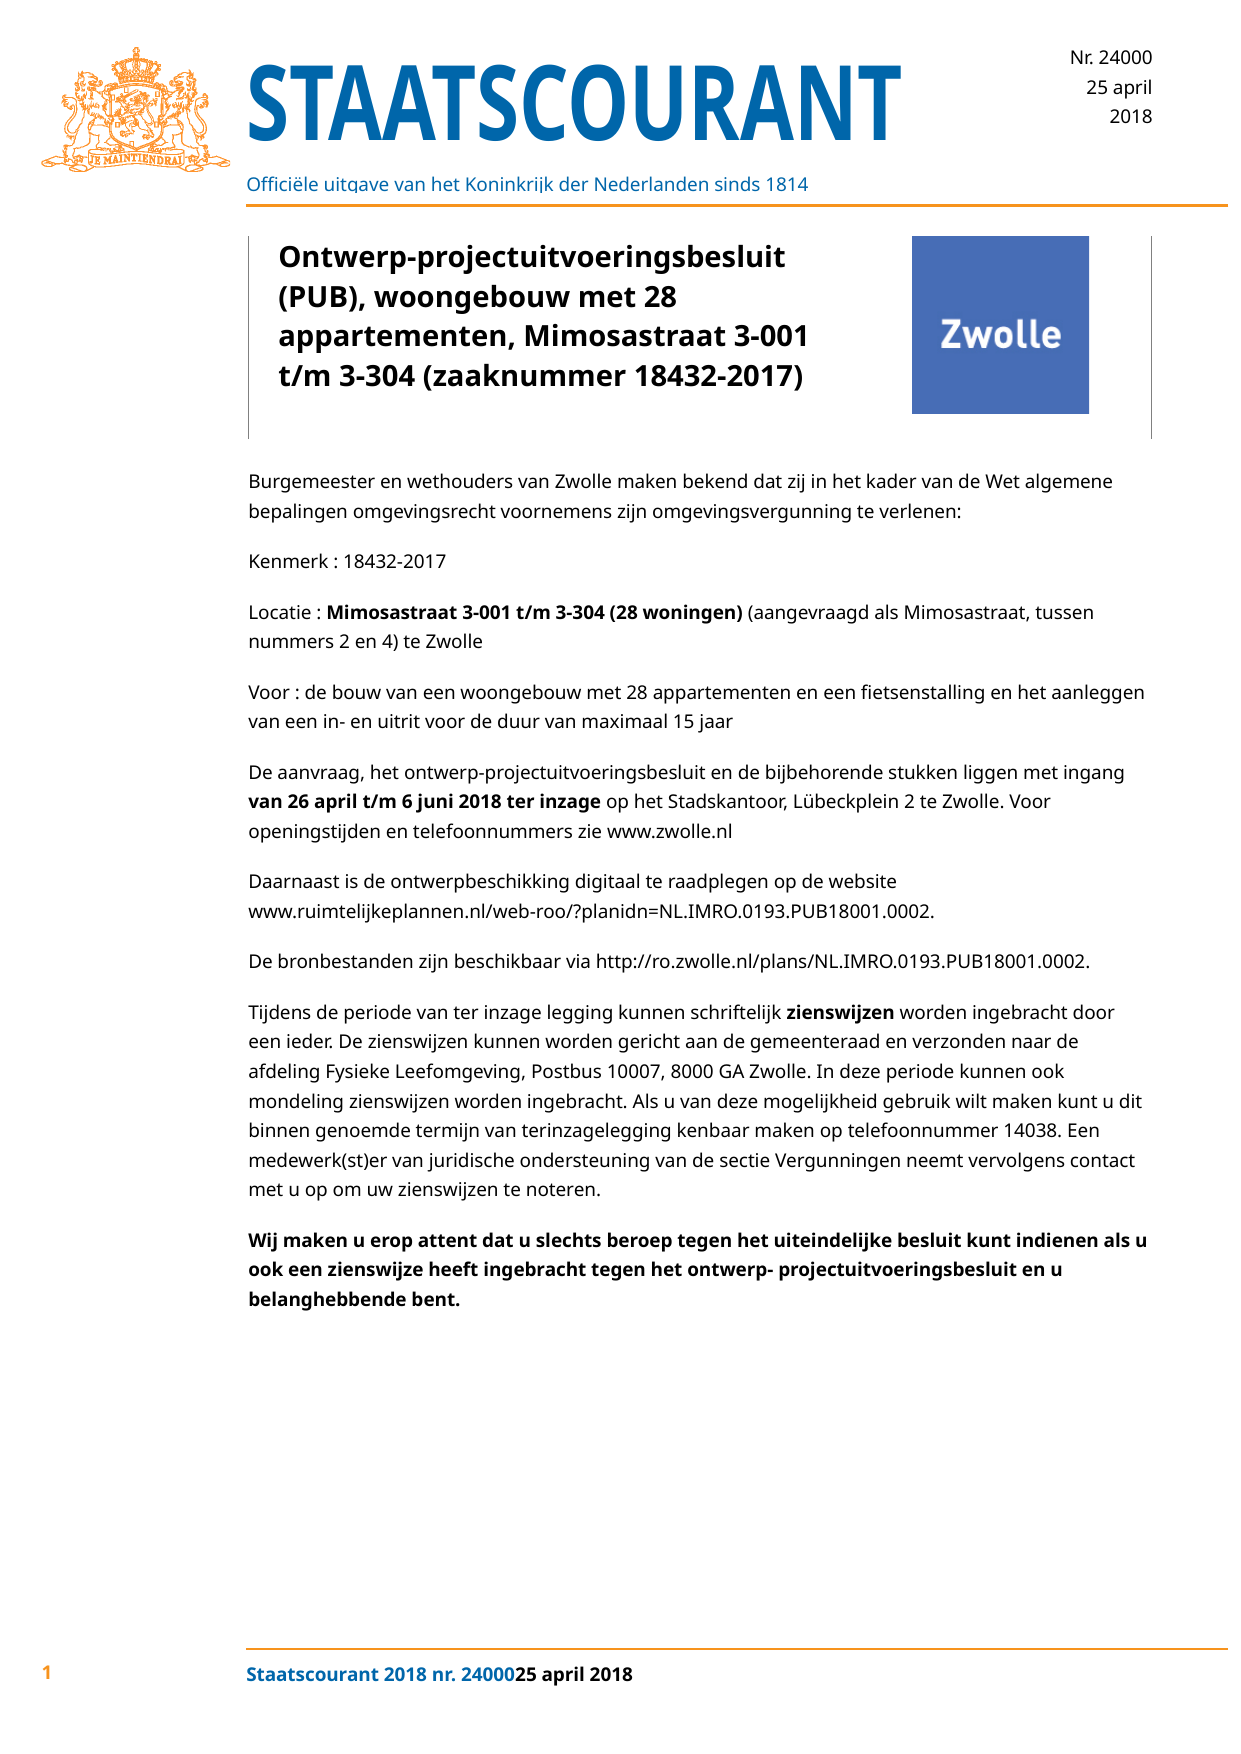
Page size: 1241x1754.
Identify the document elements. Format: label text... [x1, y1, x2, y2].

picture [41, 47, 231, 172]
table_header [850, 414, 1151, 439]
text Tijdens de periode van ter inzage legging kunnen schriftelijk zienswijzen worden ingebracht door een ieder. De zienswijzen kunnen worden gericht aan de gemeenteraad en verzonden naar de afdeling Fysieke Leefomgeving, Postbus 10007, 8000 GA Zwolle. In deze periode kunnen ook mondeling zienswijzen worden ingebracht. Als u van deze mogelijkheid gebruik wilt maken kunt u dit binnen genoemde termijn van terinzagelegging kenbaar maken op telefoonnummer 14038. Een medewerk(st)er van juridische ondersteuning van de sectie Vergunningen neemt vervolgens contact met u op om uw zienswijzen te noteren. [248, 999, 1152, 1202]
text Daarnaast is de ontwerpbeschikking digitaal te raadplegen op de website www.ruimtelijkeplannen.nl/web-roo/?planidn=NL.IMRO.0193.PUB18001.0002. [248, 869, 1152, 924]
text De bronbestanden zijn beschikbaar via http://ro.zwolle.nl/plans/NL.IMRO.0193.PUB18001.0002. [248, 949, 1152, 974]
text Locatie : Mimosastraat 3-001 t/m 3-304 (28 woningen) (aangevraagd als Mimosastraat, tussen nummers 2 en 4) te Zwolle [248, 599, 1152, 654]
text Kenmerk : 18432-2017 [248, 549, 1152, 574]
picture [912, 236, 1090, 414]
table_header Ontwerp-projectuitvoeringsbesluit (PUB), woongebouw met 28 appartementen, Mimosastraat 3-001 t/m 3-304 (zaaknummer 18432-2017) [249, 236, 850, 439]
text Wij maken u erop attent dat u slechts beroep tegen het uiteindelijke besluit kunt indienen als u ook een zienswijze heeft ingebracht tegen het ontwerp- projectuitvoeringsbesluit en u belanghebbende bent. [248, 1227, 1152, 1312]
text Voor : de bouw van een woongebouw met 28 appartementen en een fietsenstalling en het aanleggen van een in- en uitrit voor de duur van maximaal 15 jaar [248, 679, 1152, 734]
text De aanvraag, het ontwerp-projectuitvoeringsbesluit en de bijbehorende stukken liggen met ingang van 26 april t/m 6 juni 2018 ter inzage op het Stadskantoor, Lübeckplein 2 te Zwolle. Voor openingstijden en telefoonnummers zie www.zwolle.nl [248, 759, 1152, 844]
text Burgemeester en wethouders van Zwolle maken bekend dat zij in het kader van de Wet algemene bepalingen omgevingsrecht voornemens zijn omgevingsvergunning te verlenen: [248, 469, 1152, 524]
table_header [1090, 236, 1151, 413]
table_header [850, 236, 912, 413]
